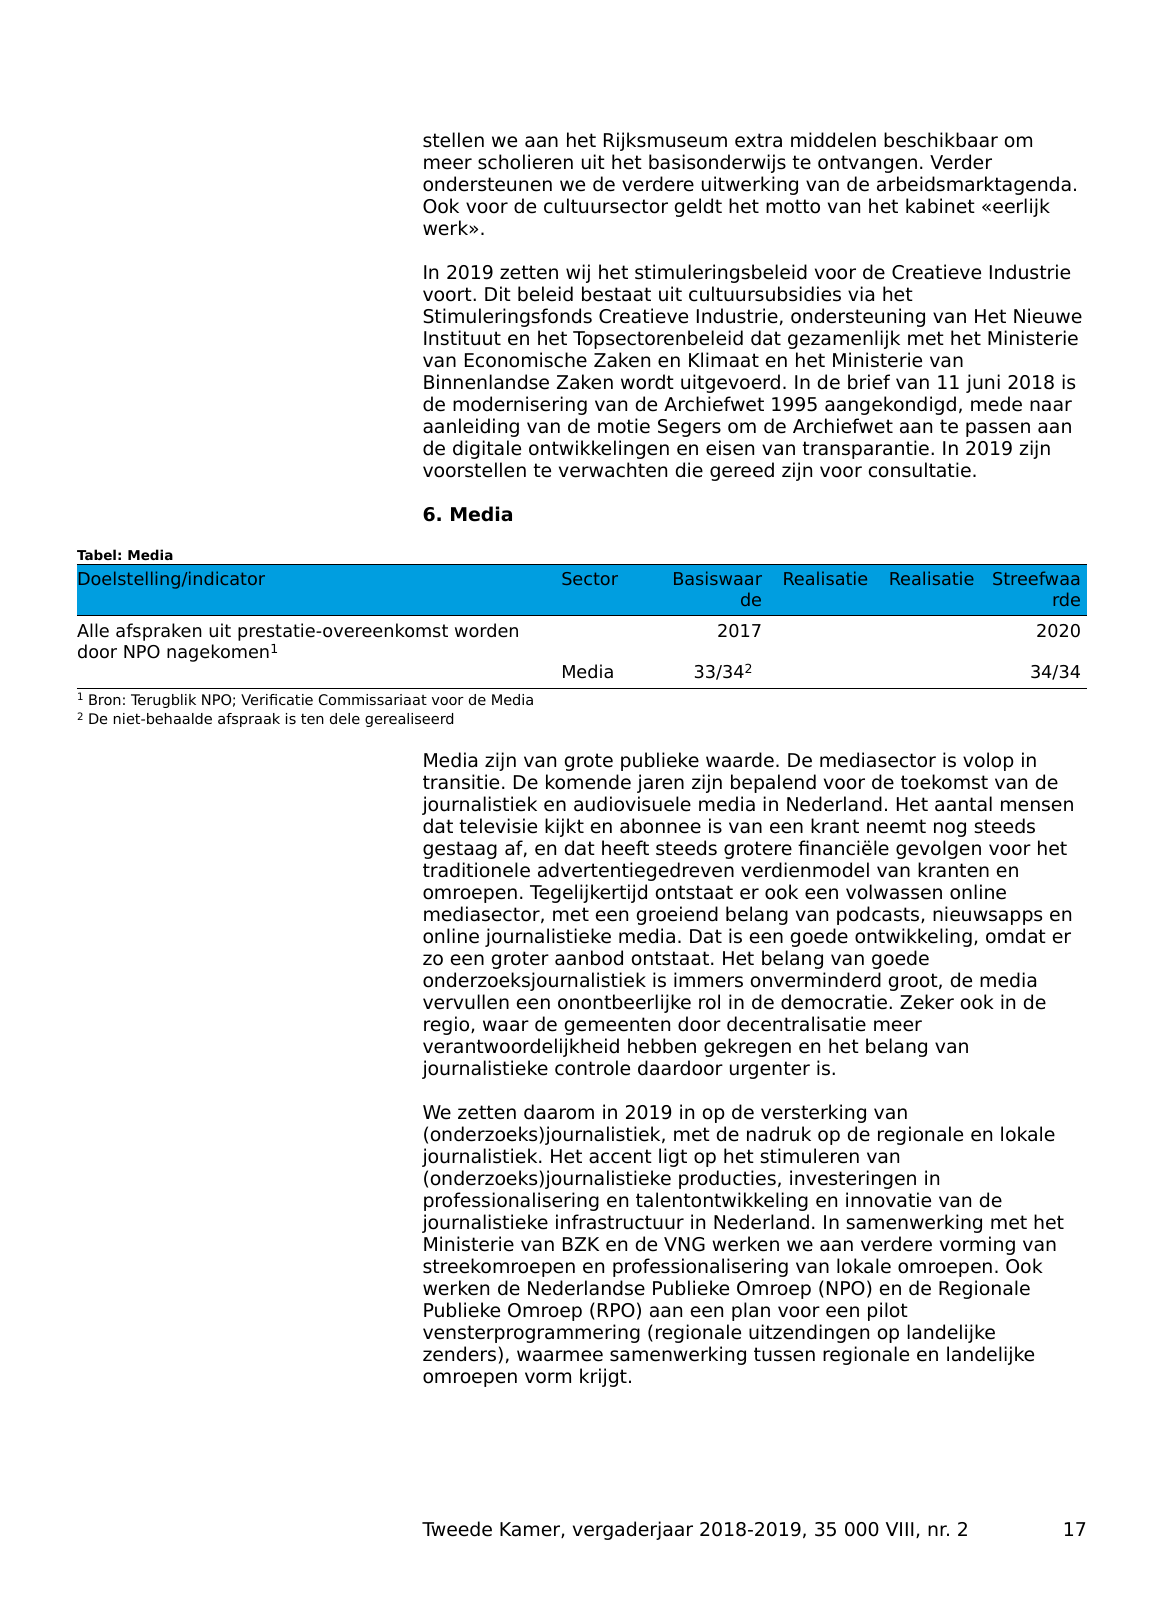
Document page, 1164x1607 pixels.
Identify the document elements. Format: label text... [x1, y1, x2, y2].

text We zetten daarom in 2019 in op de versterking van (onderzoeks)journalistiek, met de nadruk op de regionale en lokale journalistiek. Het accent ligt op het stimuleren van (onderzoeks)journalistieke producties, investeringen in professionalisering en talentontwikkeling en innovatie van de journalistieke infrastructuur in Nederland. In samenwerking met het Ministerie van BZK en de VNG werken we aan verdere vorming van streekomroepen en professionalisering van lokale omroepen. Ook werken de Nederlandse Publieke Omroep (NPO) en de Regionale Publieke Omroep (RPO) aan een plan voor een pilot vensterprogrammering (regionale uitzendingen op landelijke zenders), waarmee samenwerking tussen regionale en landelijke omroepen vorm krijgt. [422, 1102, 1087, 1388]
table_cell [874, 662, 980, 687]
text In 2019 zetten wij het stimuleringsbeleid voor de Creatieve Industrie voort. Dit beleid bestaat uit cultuursubsidies via het Stimuleringsfonds Creatieve Industrie, ondersteuning van Het Nieuwe Instituut en het Topsectorenbeleid dat gezamenlijk met het Ministerie van Economische Zaken en Klimaat en het Ministerie van Binnenlandse Zaken wordt uitgevoerd. In de brief van 11 juni 2018 is de modernisering van de Archiefwet 1995 aangekondigd, mede naar aanleiding van de motie Segers om de Archiefwet aan te passen aan de digitale ontwikkelingen en eisen van transparantie. In 2019 zijn voorstellen te verwachten die gereed zijn voor consultatie. [422, 262, 1087, 482]
table_cell Streefwaarde [980, 565, 1087, 615]
table_cell [874, 616, 980, 662]
table_cell Media [555, 662, 661, 687]
table_cell [768, 662, 874, 687]
table_cell Realisatie [874, 565, 980, 615]
table_cell 2020 [980, 616, 1087, 662]
table_cell Realisatie [768, 565, 874, 615]
table_cell Doelstelling/indicator [77, 565, 555, 615]
table_cell 34/34 [980, 662, 1087, 687]
table_cell Sector [555, 565, 661, 615]
table_cell [768, 616, 874, 662]
table_cell [555, 616, 661, 662]
table_cell [77, 662, 555, 687]
text stellen we aan het Rijksmuseum extra middelen beschikbaar om meer scholieren uit het basisonderwijs te ontvangen. Verder ondersteunen we de verdere uitwerking van de arbeidsmarktagenda. Ook voor de cultuursector geldt het motto van het kabinet «eerlijk werk». [422, 130, 1087, 240]
table_cell 33/342 [661, 662, 768, 687]
table_cell Alle afspraken uit prestatie-overeenkomst worden door NPO nagekomen1 [77, 616, 555, 662]
table_cell 1 Bron: Terugblik NPO; Verificatie Commissariaat voor de Media 2 De niet-behaalde afspraak is ten dele gerealiseerd [77, 689, 1087, 728]
table_cell 2017 [661, 616, 768, 662]
table_header Tabel: Media [77, 548, 1087, 563]
text Media zijn van grote publieke waarde. De mediasector is volop in transitie. De komende jaren zijn bepalend voor de toekomst van de journalistiek en audiovisuele media in Nederland. Het aantal mensen dat televisie kijkt en abonnee is van een krant neemt nog steeds gestaag af, en dat heeft steeds grotere financiële gevolgen voor het traditionele advertentiegedreven verdienmodel van kranten en omroepen. Tegelijkertijd ontstaat er ook een volwassen online mediasector, met een groeiend belang van podcasts, nieuwsapps en online journalistieke media. Dat is een goede ontwikkeling, omdat er zo een groter aanbod ontstaat. Het belang van goede onderzoeksjournalistiek is immers onverminderd groot, de media vervullen een onontbeerlijke rol in de democratie. Zeker ook in de regio, waar de gemeenten door decentralisatie meer verantwoordelijkheid hebben gekregen en het belang van journalistieke controle daardoor urgenter is. [422, 750, 1087, 1080]
table_cell Basiswaarde [661, 565, 768, 615]
subtitle 6. Media [422, 504, 1087, 526]
